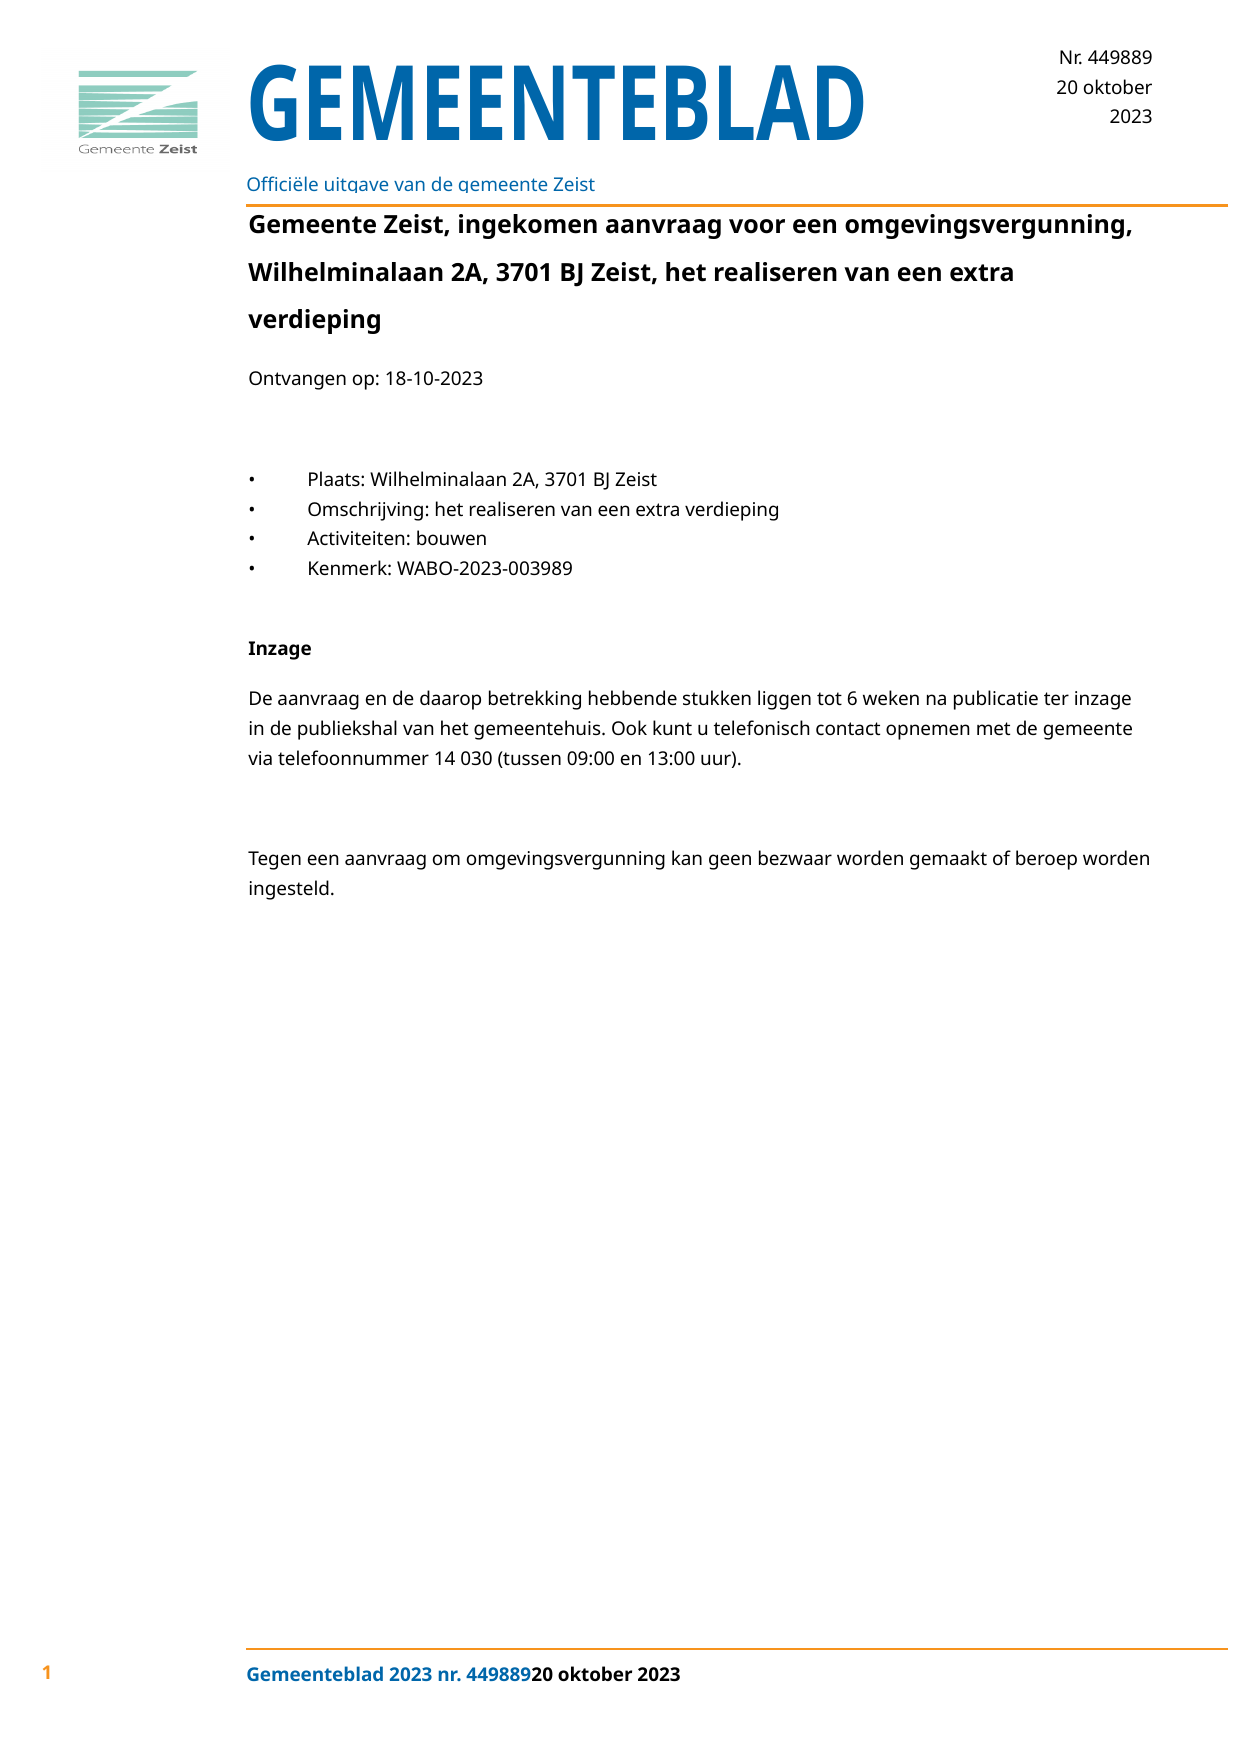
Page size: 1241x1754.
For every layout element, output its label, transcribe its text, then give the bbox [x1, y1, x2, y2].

list Activiteiten: bouwen [248, 526, 1152, 551]
text Inzage [248, 635, 1152, 661]
text De aanvraag en de daarop betrekking hebbende stukken liggen tot 6 weken na publicatie ter inzage in de publiekshal van het gemeentehuis. Ook kunt u telefonisch contact opnemen met de gemeente via telefoonnummer 14 030 (tussen 09:00 en 13:00 uur). [248, 686, 1152, 770]
picture [41, 47, 231, 172]
list Plaats: Wilhelminalaan 2A, 3701 BJ Zeist [248, 466, 1152, 492]
list Kenmerk: WABO-2023-003989 [248, 555, 1152, 581]
list Omschrijving: het realiseren van een extra verdieping [248, 496, 1152, 522]
text Tegen een aanvraag om omgevingsvergunning kan geen bezwaar worden gemaakt of beroep worden ingesteld. [248, 846, 1152, 901]
text Ontvangen op: 18-10-2023 [248, 366, 1152, 391]
text Gemeente Zeist, ingekomen aanvraag voor een omgevingsvergunning, Wilhelminalaan 2A, 3701 BJ Zeist, het realiseren van een extra verdieping [248, 207, 1152, 336]
